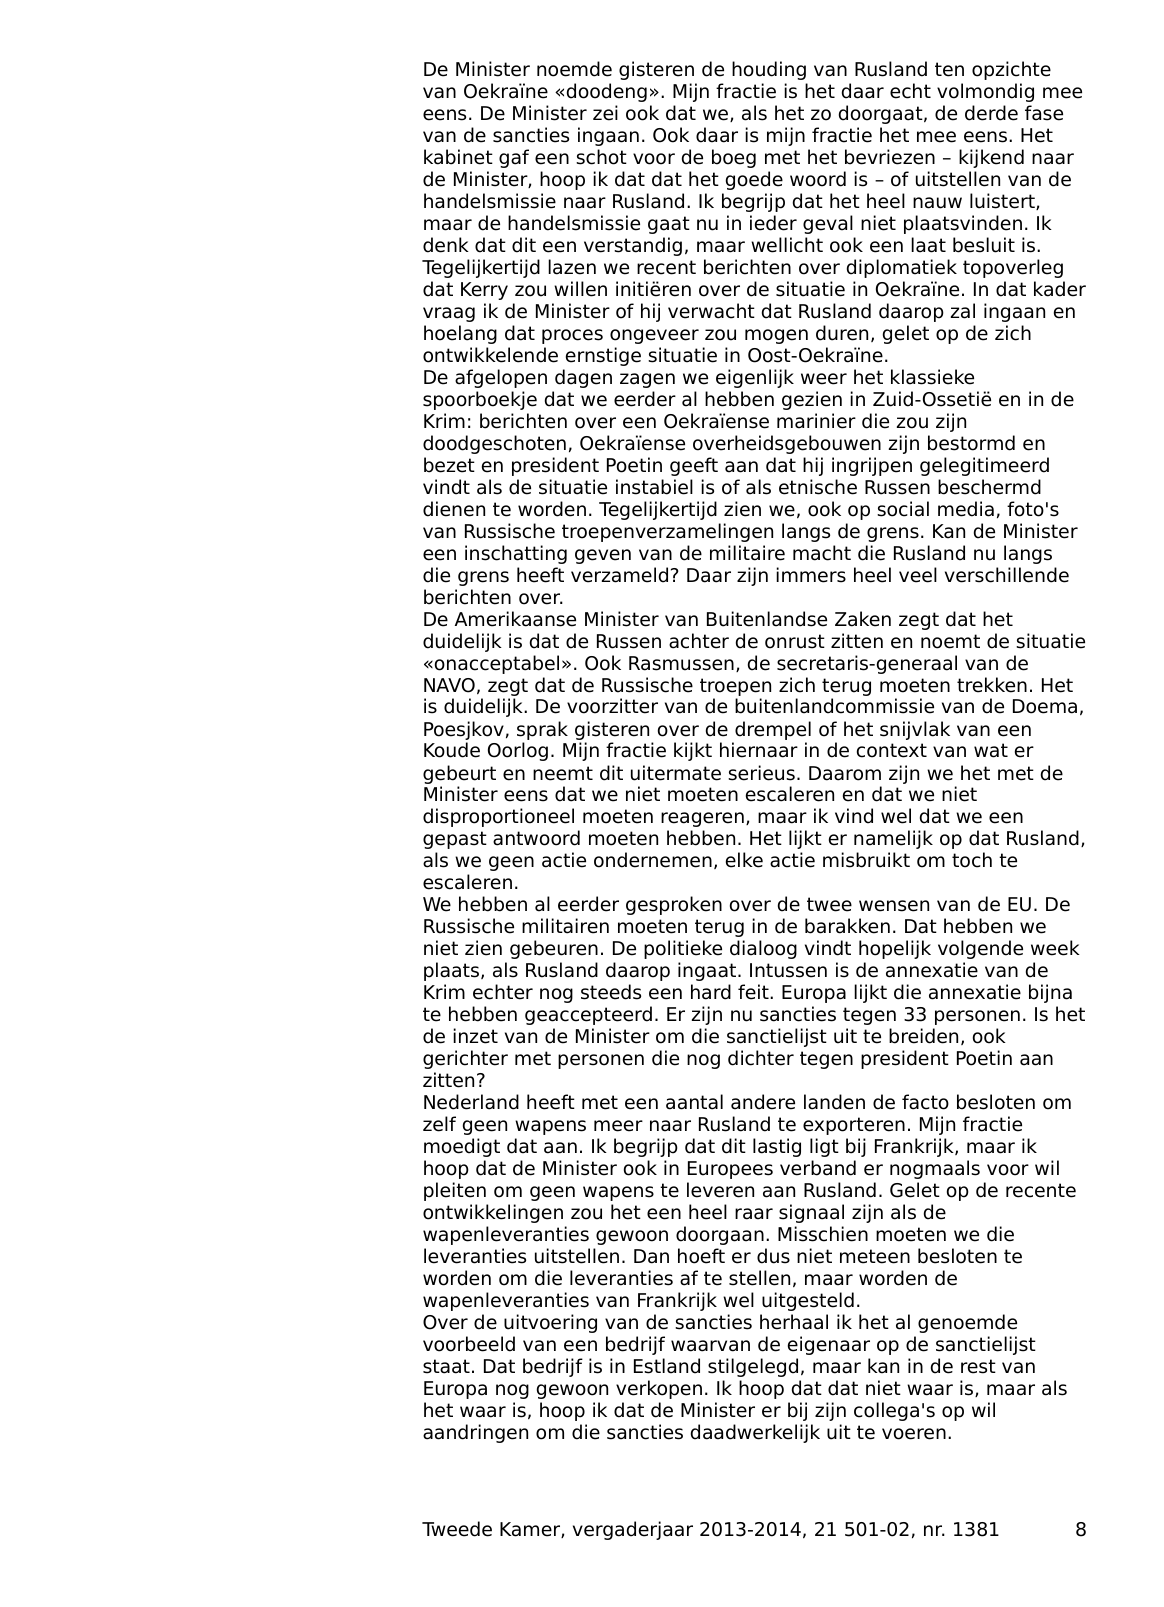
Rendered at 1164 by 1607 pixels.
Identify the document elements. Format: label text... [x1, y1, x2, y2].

text We hebben al eerder gesproken over de twee wensen van de EU. De Russische militairen moeten terug in de barakken. Dat hebben we niet zien gebeuren. De politieke dialoog vindt hopelijk volgende week plaats, als Rusland daarop ingaat. Intussen is de annexatie van de Krim echter nog steeds een hard feit. Europa lijkt die annexatie bijna te hebben geaccepteerd. Er zijn nu sancties tegen 33 personen. Is het de inzet van de Minister om die sanctielijst uit te breiden, ook gerichter met personen die nog dichter tegen president Poetin aan zitten? [422, 894, 1087, 1092]
text De afgelopen dagen zagen we eigenlijk weer het klassieke spoorboekje dat we eerder al hebben gezien in Zuid-Ossetië en in de Krim: berichten over een Oekraïense marinier die zou zijn doodgeschoten, Oekraïense overheidsgebouwen zijn bestormd en bezet en president Poetin geeft aan dat hij ingrijpen gelegitimeerd vindt als de situatie instabiel is of als etnische Russen beschermd dienen te worden. Tegelijkertijd zien we, ook op social media, foto's van Russische troepenverzamelingen langs de grens. Kan de Minister een inschatting geven van de militaire macht die Rusland nu langs die grens heeft verzameld? Daar zijn immers heel veel verschillende berichten over. [422, 367, 1087, 608]
text Over de uitvoering van de sancties herhaal ik het al genoemde voorbeeld van een bedrijf waarvan de eigenaar op de sanctielijst staat. Dat bedrijf is in Estland stilgelegd, maar kan in de rest van Europa nog gewoon verkopen. Ik hoop dat dat niet waar is, maar als het waar is, hoop ik dat de Minister er bij zijn collega's op wil aandringen om die sancties daadwerkelijk uit te voeren. [422, 1312, 1087, 1444]
text Nederland heeft met een aantal andere landen de facto besloten om zelf geen wapens meer naar Rusland te exporteren. Mijn fractie moedigt dat aan. Ik begrijp dat dit lastig ligt bij Frankrijk, maar ik hoop dat de Minister ook in Europees verband er nogmaals voor wil pleiten om geen wapens te leveren aan Rusland. Gelet op de recente ontwikkelingen zou het een heel raar signaal zijn als de wapenleveranties gewoon doorgaan. Misschien moeten we die leveranties uitstellen. Dan hoeft er dus niet meteen besloten te worden om die leveranties af te stellen, maar worden de wapenleveranties van Frankrijk wel uitgesteld. [422, 1092, 1087, 1312]
text De Minister noemde gisteren de houding van Rusland ten opzichte van Oekraïne «doodeng». Mijn fractie is het daar echt volmondig mee eens. De Minister zei ook dat we, als het zo doorgaat, de derde fase van de sancties ingaan. Ook daar is mijn fractie het mee eens. Het kabinet gaf een schot voor de boeg met het bevriezen – kijkend naar de Minister, hoop ik dat dat het goede woord is – of uitstellen van de handelsmissie naar Rusland. Ik begrijp dat het heel nauw luistert, maar de handelsmissie gaat nu in ieder geval niet plaatsvinden. Ik denk dat dit een verstandig, maar wellicht ook een laat besluit is. Tegelijkertijd lazen we recent berichten over diplomatiek topoverleg dat Kerry zou willen initiëren over de situatie in Oekraïne. In dat kader vraag ik de Minister of hij verwacht dat Rusland daarop zal ingaan en hoelang dat proces ongeveer zou mogen duren, gelet op de zich ontwikkelende ernstige situatie in Oost-Oekraïne. [422, 59, 1087, 367]
text De Amerikaanse Minister van Buitenlandse Zaken zegt dat het duidelijk is dat de Russen achter de onrust zitten en noemt de situatie «onacceptabel». Ook Rasmussen, de secretaris-generaal van de NAVO, zegt dat de Russische troepen zich terug moeten trekken. Het is duidelijk. De voorzitter van de buitenlandcommissie van de Doema, Poesjkov, sprak gisteren over de drempel of het snijvlak van een Koude Oorlog. Mijn fractie kijkt hiernaar in de context van wat er gebeurt en neemt dit uitermate serieus. Daarom zijn we het met de Minister eens dat we niet moeten escaleren en dat we niet disproportioneel moeten reageren, maar ik vind wel dat we een gepast antwoord moeten hebben. Het lijkt er namelijk op dat Rusland, als we geen actie ondernemen, elke actie misbruikt om toch te escaleren. [422, 608, 1087, 894]
